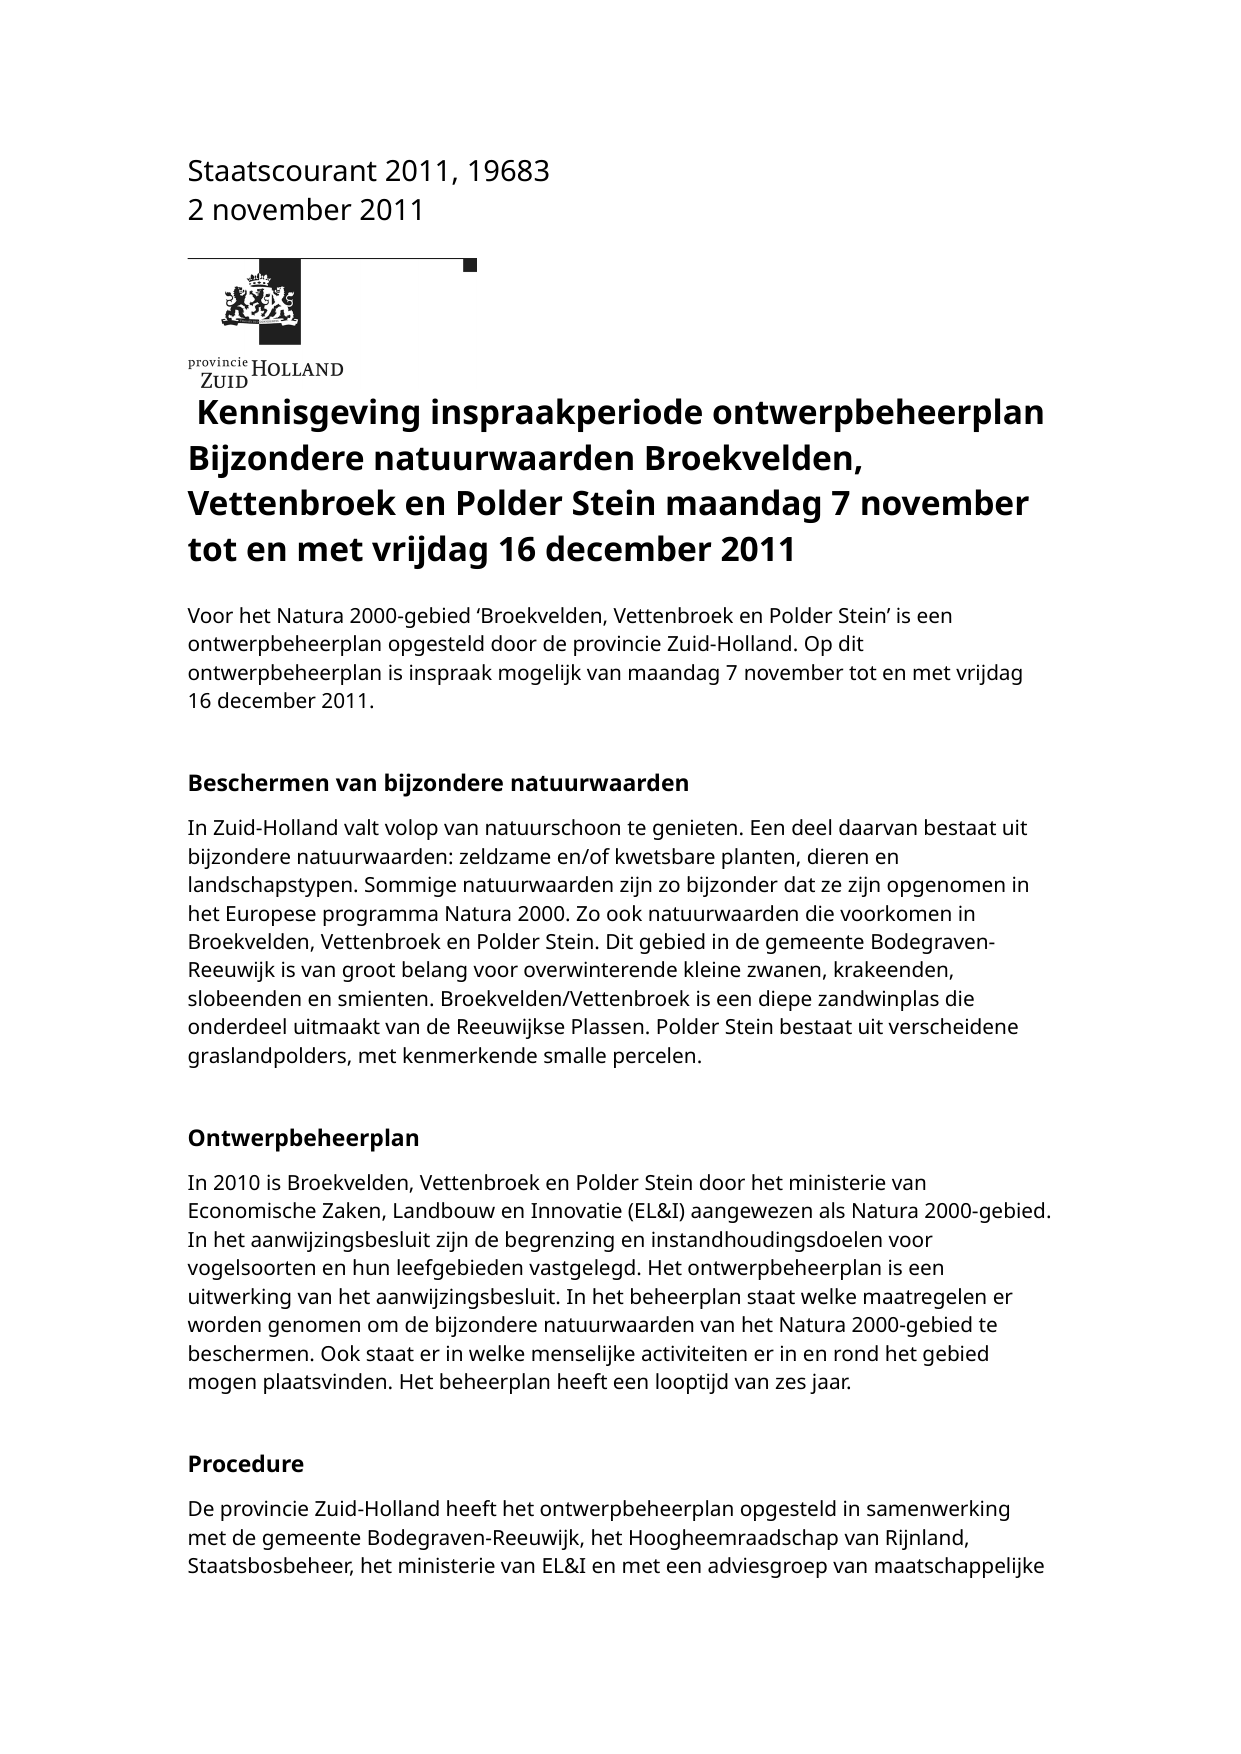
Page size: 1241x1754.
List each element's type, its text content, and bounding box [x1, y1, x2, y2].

subtitle Kennisgeving inspraakperiode ontwerpbeheerplan Bijzondere natuurwaarden Broekvelden, Vettenbroek en Polder Stein maandag 7 november tot en met vrijdag 16 december 2011 [187, 271, 1053, 571]
text Staatscourant 2011, 19683 [187, 150, 1053, 190]
text In 2010 is Broekvelden, Vettenbroek en Polder Stein door het ministerie van Economische Zaken, Landbouw en Innovatie (EL&I) aangewezen als Natura 2000-gebied. In het aanwijzingsbesluit zijn de begrenzing en instandhoudingsdoelen voor vogelsoorten en hun leefgebieden vastgelegd. Het ontwerpbeheerplan is een uitwerking van het aanwijzingsbesluit. In het beheerplan staat welke maatregelen er worden genomen om de bijzondere natuurwaarden van het Natura 2000-gebied te beschermen. Ook staat er in welke menselijke activiteiten er in en rond het gebied mogen plaatsvinden. Het beheerplan heeft een looptijd van zes jaar. [187, 1168, 1053, 1396]
subtitle Beschermen van bijzondere natuurwaarden [187, 767, 1053, 798]
picture [187, 258, 477, 389]
text 2 november 2011 [187, 190, 1053, 229]
text Voor het Natura 2000-gebied ‘Broekvelden, Vettenbroek en Polder Stein’ is een ontwerpbeheerplan opgesteld door de provincie Zuid-Holland. Op dit ontwerpbeheerplan is inspraak mogelijk van maandag 7 november tot en met vrijdag 16 december 2011. [187, 601, 1053, 714]
subtitle Procedure [187, 1448, 1053, 1479]
text In Zuid-Holland valt volop van natuurschoon te genieten. Een deel daarvan bestaat uit bijzondere natuurwaarden: zeldzame en/of kwetsbare planten, dieren en landschapstypen. Sommige natuurwaarden zijn zo bijzonder dat ze zijn opgenomen in het Europese programma Natura 2000. Zo ook natuurwaarden die voorkomen in Broekvelden, Vettenbroek en Polder Stein. Dit gebied in de gemeente Bodegraven-Reeuwijk is van groot belang voor overwinterende kleine zwanen, krakeenden, slobeenden en smienten. Broekvelden/Vettenbroek is een diepe zandwinplas die onderdeel uitmaakt van de Reeuwijkse Plassen. Polder Stein bestaat uit verscheidene graslandpolders, met kenmerkende smalle percelen. [187, 813, 1053, 1069]
text De provincie Zuid-Holland heeft het ontwerpbeheerplan opgesteld in samenwerking met de gemeente Bodegraven-Reeuwijk, het Hoogheemraadschap van Rijnland, Staatsbosbeheer, het ministerie van EL&I en met een adviesgroep van maatschappelijke [187, 1494, 1053, 1579]
subtitle Ontwerpbeheerplan [187, 1122, 1053, 1153]
